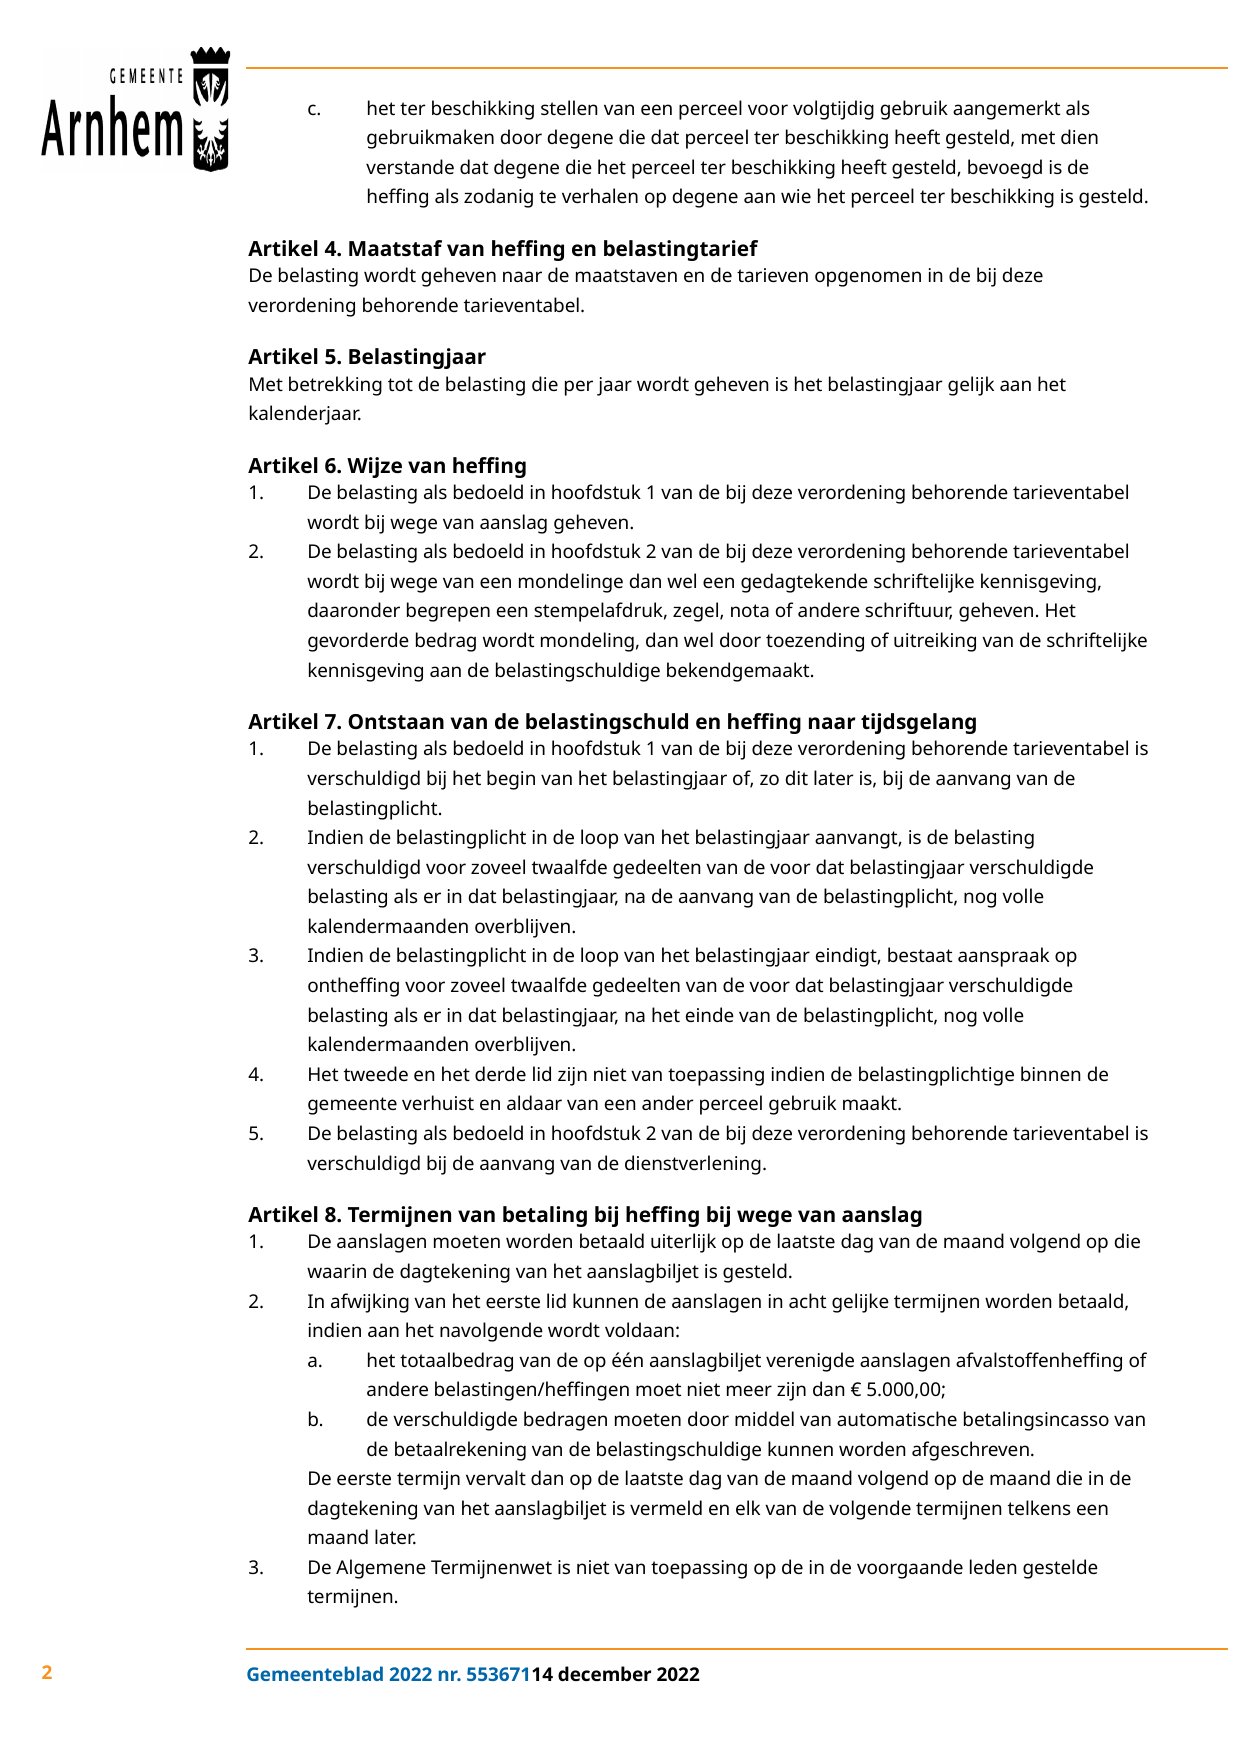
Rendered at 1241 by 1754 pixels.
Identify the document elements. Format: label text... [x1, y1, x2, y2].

list De belasting als bedoeld in hoofdstuk 2 van de bij deze verordening behorende tarieventabel wordt bij wege van een mondelinge dan wel een gedagtekende schriftelijke kennisgeving, daaronder begrepen een stempelafdruk, zegel, nota of andere schriftuur, geheven. Het gevorderde bedrag wordt mondeling, dan wel door toezending of uitreiking van de schriftelijke kennisgeving aan de belastingschuldige bekendgemaakt. [248, 538, 1152, 682]
list Het tweede en het derde lid zijn niet van toepassing indien de belastingplichtige binnen de gemeente verhuist en aldaar van een ander perceel gebruik maakt. [248, 1061, 1152, 1116]
text Artikel 5. Belastingjaar [248, 342, 1152, 371]
list De Algemene Termijnenwet is niet van toepassing op de in de voorgaande leden gestelde termijnen. [248, 1554, 1152, 1609]
text Artikel 8. Termijnen van betaling bij heffing bij wege van aanslag [248, 1200, 1152, 1229]
list De belasting als bedoeld in hoofdstuk 1 van de bij deze verordening behorende tarieventabel wordt bij wege van aanslag geheven. [248, 479, 1152, 534]
list het ter beschikking stellen van een perceel voor volgtijdig gebruik aangemerkt als gebruikmaken door degene die dat perceel ter beschikking heeft gesteld, met dien verstande dat degene die het perceel ter beschikking heeft gesteld, bevoegd is de heffing als zodanig te verhalen op degene aan wie het perceel ter beschikking is gesteld. [307, 95, 1152, 209]
text Artikel 7. Ontstaan van de belastingschuld en heffing naar tijdsgelang [248, 707, 1152, 736]
list De eerste termijn vervalt dan op de laatste dag van de maand volgend op de maand die in de dagtekening van het aanslagbiljet is vermeld en elk van de volgende termijnen telkens een maand later. [248, 1465, 1152, 1550]
list de verschuldigde bedragen moeten door middel van automatische betalingsincasso van de betaalrekening van de belastingschuldige kunnen worden afgeschreven. [307, 1406, 1152, 1461]
list Indien de belastingplicht in de loop van het belastingjaar eindigt, bestaat aanspraak op ontheffing voor zoveel twaalfde gedeelten van de voor dat belastingjaar verschuldigde belasting als er in dat belastingjaar, na het einde van de belastingplicht, nog volle kalendermaanden overblijven. [248, 943, 1152, 1057]
text Met betrekking tot de belasting die per jaar wordt geheven is het belastingjaar gelijk aan het kalenderjaar. [248, 371, 1152, 426]
picture [41, 47, 231, 172]
list Indien de belastingplicht in de loop van het belastingjaar aanvangt, is de belasting verschuldigd voor zoveel twaalfde gedeelten van de voor dat belastingjaar verschuldigde belasting als er in dat belastingjaar, na de aanvang van de belastingplicht, nog volle kalendermaanden overblijven. [248, 824, 1152, 939]
list De belasting als bedoeld in hoofdstuk 1 van de bij deze verordening behorende tarieventabel is verschuldigd bij het begin van het belastingjaar of, zo dit later is, bij de aanvang van de belastingplicht. [248, 736, 1152, 821]
list De aanslagen moeten worden betaald uiterlijk op de laatste dag van de maand volgend op die waarin de dagtekening van het aanslagbiljet is gesteld. [248, 1229, 1152, 1284]
list De belasting als bedoeld in hoofdstuk 2 van de bij deze verordening behorende tarieventabel is verschuldigd bij de aanvang van de dienstverlening. [248, 1120, 1152, 1176]
text Artikel 6. Wijze van heffing [248, 451, 1152, 479]
text De belasting wordt geheven naar de maatstaven en de tarieven opgenomen in de bij deze verordening behorende tarieventabel. [248, 262, 1152, 318]
list het totaalbedrag van de op één aanslagbiljet verenigde aanslagen afvalstoffenheffing of andere belastingen/heffingen moet niet meer zijn dan € 5.000,00; [307, 1347, 1152, 1402]
list In afwijking van het eerste lid kunnen de aanslagen in acht gelijke termijnen worden betaald, indien aan het navolgende wordt voldaan: [248, 1288, 1152, 1343]
text Artikel 4. Maatstaf van heffing en belastingtarief [248, 234, 1152, 262]
